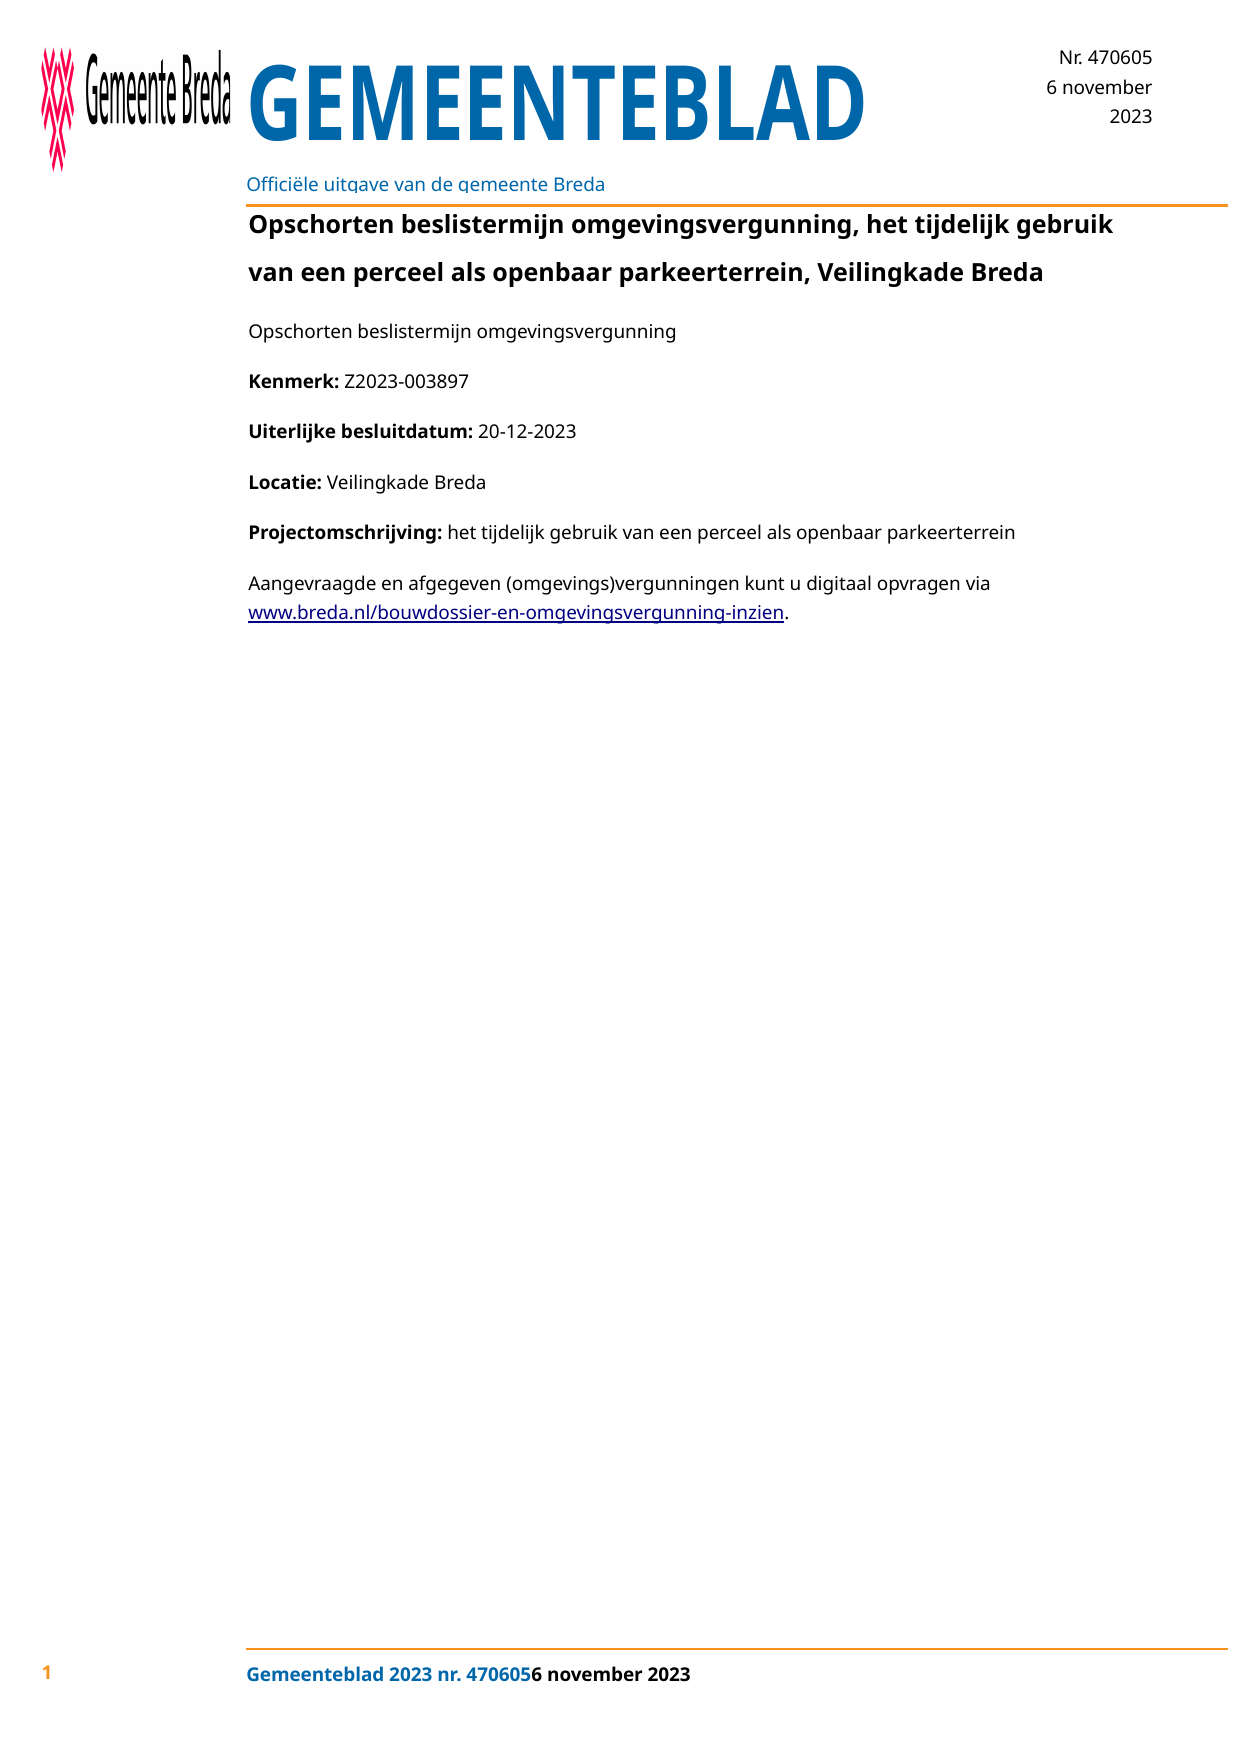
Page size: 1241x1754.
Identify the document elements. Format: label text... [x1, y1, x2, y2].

text Locatie: Veilingkade Breda [248, 469, 1152, 495]
text Opschorten beslistermijn omgevingsvergunning [248, 318, 1152, 344]
text Uiterlijke besluitdatum: 20-12-2023 [248, 419, 1152, 444]
text Aangevraagde en afgegeven (omgevings)vergunningen kunt u digitaal opvragen via www.breda.nl/bouwdossier-en-omgevingsvergunning-inzien. [248, 570, 1152, 625]
picture [41, 47, 231, 172]
text Opschorten beslistermijn omgevingsvergunning, het tijdelijk gebruik van een perceel als openbaar parkeerterrein, Veilingkade Breda [248, 207, 1152, 288]
text Kenmerk: Z2023-003897 [248, 368, 1152, 394]
text Projectomschrijving: het tijdelijk gebruik van een perceel als openbaar parkeerterrein [248, 519, 1152, 545]
